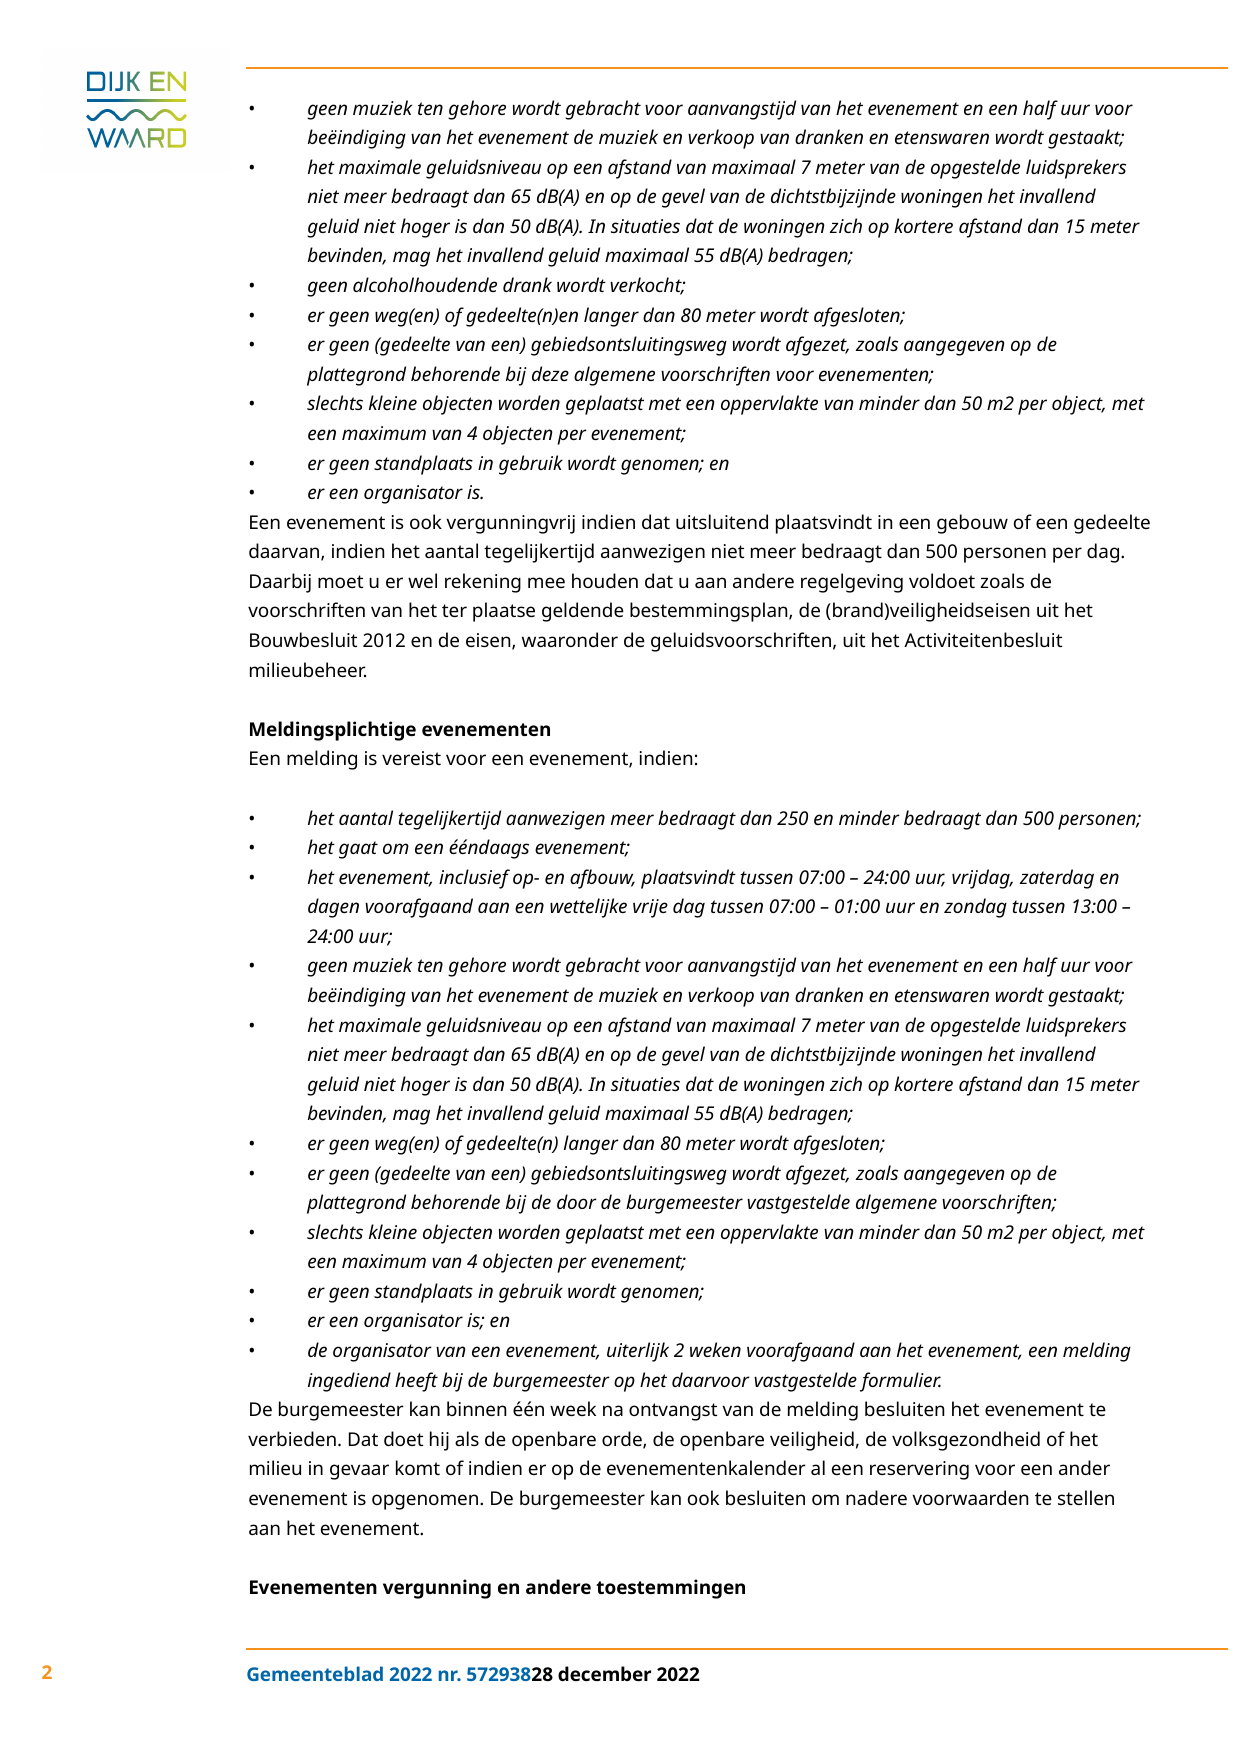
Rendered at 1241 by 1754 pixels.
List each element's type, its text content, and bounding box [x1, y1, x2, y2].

list de organisator van een evenement, uiterlijk 2 weken voorafgaand aan het evenement, een melding ingediend heeft bij de burgemeester op het daarvoor vastgestelde formulier. [248, 1337, 1152, 1393]
list er geen weg(en) of gedeelte(n)en langer dan 80 meter wordt afgesloten; [248, 302, 1152, 328]
list er een organisator is. [248, 479, 1152, 505]
list geen muziek ten gehore wordt gebracht voor aanvangstijd van het evenement en een half uur voor beëindiging van het evenement de muziek en verkoop van dranken en etenswaren wordt gestaakt; [248, 95, 1152, 150]
text Een evenement is ook vergunningvrij indien dat uitsluitend plaatsvindt in een gebouw of een gedeelte daarvan, indien het aantal tegelijkertijd aanwezigen niet meer bedraagt dan 500 personen per dag. Daarbij moet u er wel rekening mee houden dat u aan andere regelgeving voldoet zoals de voorschriften van het ter plaatse geldende bestemmingsplan, de (brand)veiligheidseisen uit het Bouwbesluit 2012 en de eisen, waaronder de geluidsvoorschriften, uit het Activiteitenbesluit milieubeheer. [248, 509, 1152, 683]
list het maximale geluidsniveau op een afstand van maximaal 7 meter van de opgestelde luidsprekers niet meer bedraagt dan 65 dB(A) en op de gevel van de dichtstbijzijnde woningen het invallend geluid niet hoger is dan 50 dB(A). In situaties dat de woningen zich op kortere afstand dan 15 meter bevinden, mag het invallend geluid maximaal 55 dB(A) bedragen; [248, 154, 1152, 268]
list er geen (gedeelte van een) gebiedsontsluitingsweg wordt afgezet, zoals aangegeven op de plattegrond behorende bij deze algemene voorschriften voor evenementen; [248, 331, 1152, 387]
text Meldingsplichtige evenementen [248, 716, 1152, 742]
list het aantal tegelijkertijd aanwezigen meer bedraagt dan 250 en minder bedraagt dan 500 personen; [248, 805, 1152, 831]
list er een organisator is; en [248, 1308, 1152, 1333]
text Een melding is vereist voor een evenement, indien: [248, 746, 1152, 771]
picture [41, 47, 231, 172]
list er geen weg(en) of gedeelte(n) langer dan 80 meter wordt afgesloten; [248, 1130, 1152, 1156]
text De burgemeester kan binnen één week na ontvangst van de melding besluiten het evenement te verbieden. Dat doet hij als de openbare orde, de openbare veiligheid, de volksgezondheid of het milieu in gevaar komt of indien er op de evenementenkalender al een reservering voor een ander evenement is opgenomen. De burgemeester kan ook besluiten om nadere voorwaarden te stellen aan het evenement. [248, 1396, 1152, 1541]
text Evenementen vergunning en andere toestemmingen [248, 1574, 1152, 1600]
list het gaat om een ééndaags evenement; [248, 834, 1152, 860]
list er geen standplaats in gebruik wordt genomen; en [248, 450, 1152, 476]
list geen muziek ten gehore wordt gebracht voor aanvangstijd van het evenement en een half uur voor beëindiging van het evenement de muziek en verkoop van dranken en etenswaren wordt gestaakt; [248, 953, 1152, 1008]
list het maximale geluidsniveau op een afstand van maximaal 7 meter van de opgestelde luidsprekers niet meer bedraagt dan 65 dB(A) en op de gevel van de dichtstbijzijnde woningen het invallend geluid niet hoger is dan 50 dB(A). In situaties dat de woningen zich op kortere afstand dan 15 meter bevinden, mag het invallend geluid maximaal 55 dB(A) bedragen; [248, 1012, 1152, 1126]
list slechts kleine objecten worden geplaatst met een oppervlakte van minder dan 50 m2 per object, met een maximum van 4 objecten per evenement; [248, 1219, 1152, 1274]
list er geen (gedeelte van een) gebiedsontsluitingsweg wordt afgezet, zoals aangegeven op de plattegrond behorende bij de door de burgemeester vastgestelde algemene voorschriften; [248, 1160, 1152, 1215]
list geen alcoholhoudende drank wordt verkocht; [248, 272, 1152, 298]
list er geen standplaats in gebruik wordt genomen; [248, 1278, 1152, 1304]
list het evenement, inclusief op- en afbouw, plaatsvindt tussen 07:00 – 24:00 uur, vrijdag, zaterdag en dagen voorafgaand aan een wettelijke vrije dag tussen 07:00 – 01:00 uur en zondag tussen 13:00 – 24:00 uur; [248, 864, 1152, 949]
list slechts kleine objecten worden geplaatst met een oppervlakte van minder dan 50 m2 per object, met een maximum van 4 objecten per evenement; [248, 391, 1152, 446]
